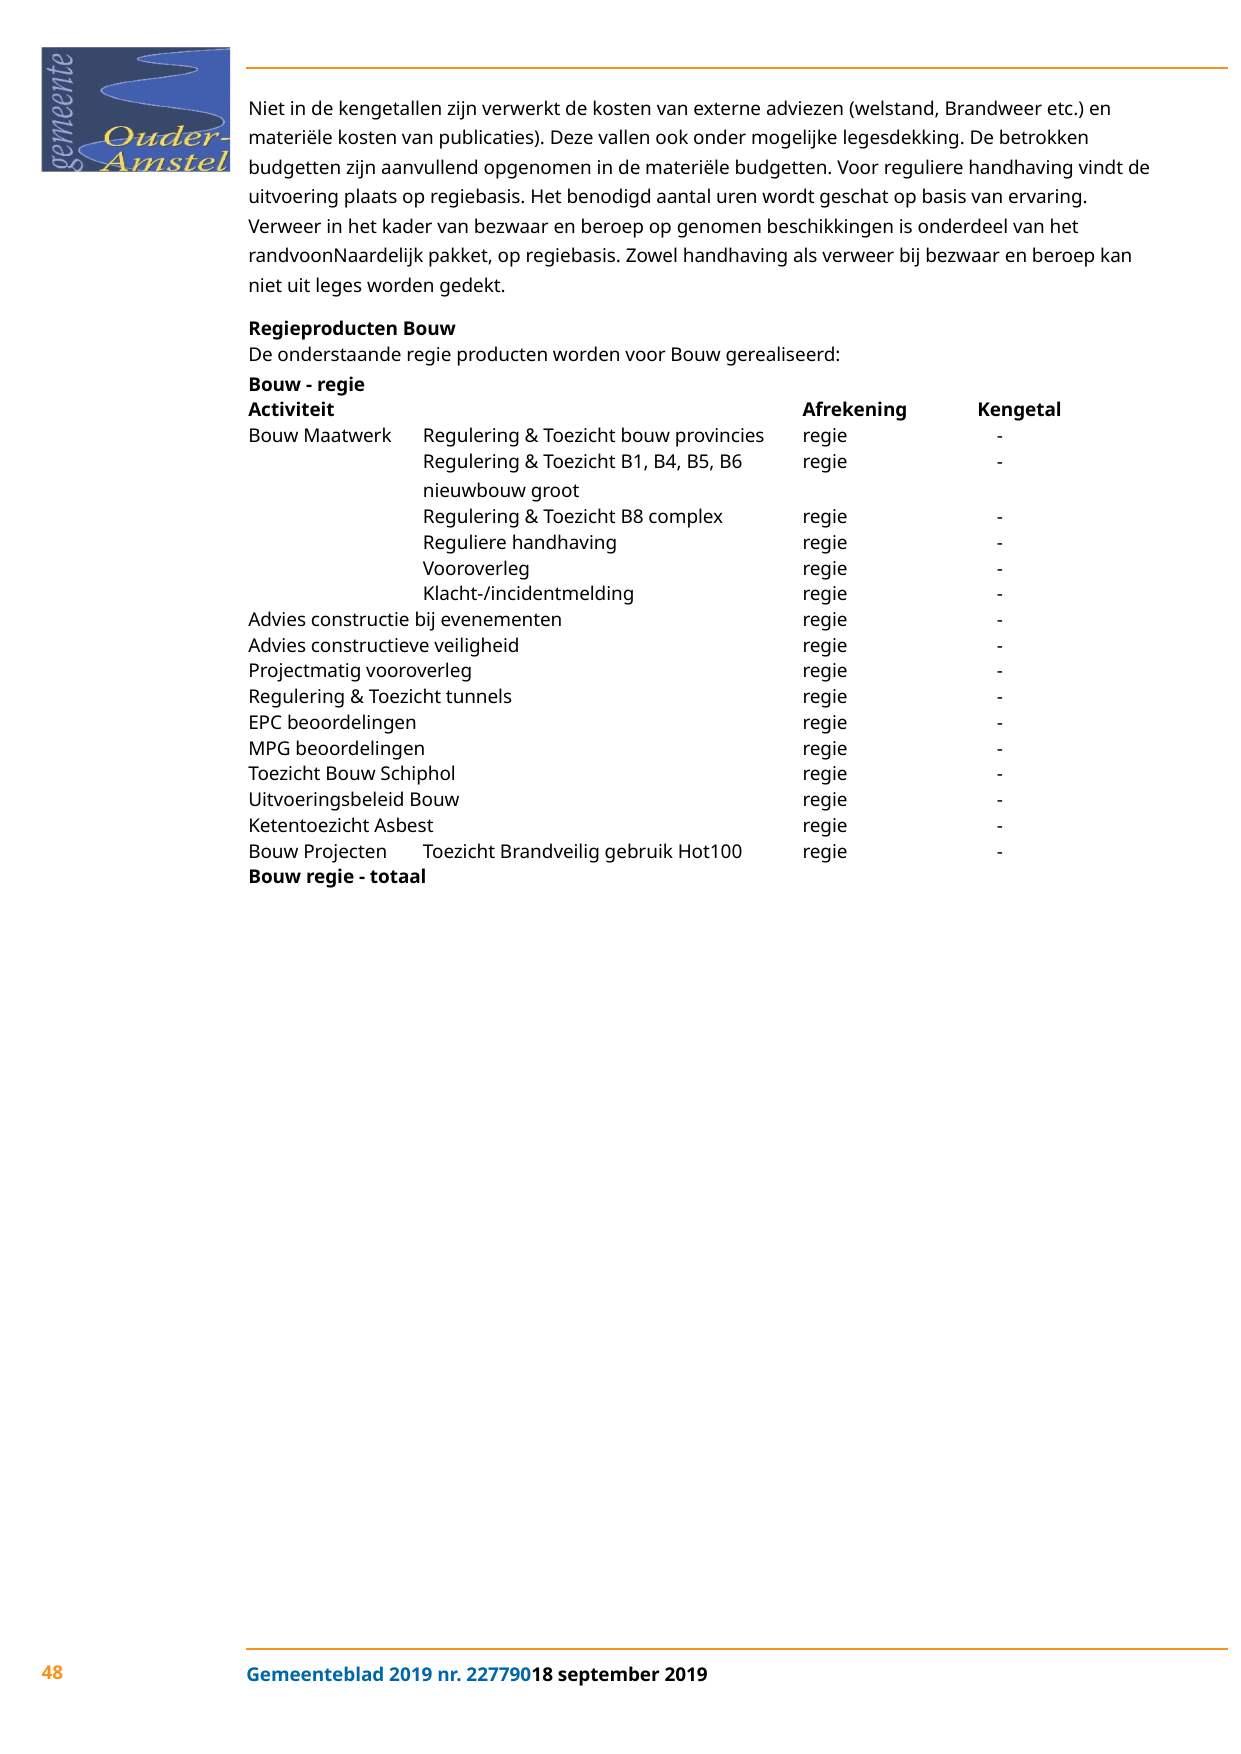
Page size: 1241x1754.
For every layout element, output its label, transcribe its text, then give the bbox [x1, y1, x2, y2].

table_cell - [977, 812, 1152, 838]
table_cell Regulering & Toezicht tunnels [248, 684, 802, 709]
table_cell Toezicht Bouw Schiphol [248, 761, 802, 786]
table_cell regie [802, 684, 977, 709]
text Regieproducten Bouw [248, 315, 1152, 341]
table_cell - [977, 838, 1152, 863]
table_cell regie [802, 632, 977, 658]
table_cell Toezicht Brandveilig gebruik Hot100 [423, 838, 802, 863]
text Niet in de kengetallen zijn verwerkt de kosten van externe adviezen (welstand, Brandweer etc.) en materiële kosten van publicaties). Deze vallen ook onder mogelijke legesdekking. De betrokken budgetten zijn aanvullend opgenomen in de materiële budgetten. Voor reguliere handhaving vindt de uitvoering plaats op regiebasis. Het benodigd aantal uren wordt geschat op basis van ervaring. Verweer in het kader van bezwaar en beroep op genomen beschikkingen is onderdeel van het randvoonNaardelijk pakket, op regiebasis. Zowel handhaving als verweer bij bezwaar en beroep kan niet uit leges worden gedekt. [248, 95, 1152, 298]
table_cell - [977, 503, 1152, 529]
table_cell regie [802, 448, 977, 503]
table_cell Klacht-/incidentmelding [423, 581, 802, 606]
table_cell regie [802, 422, 977, 448]
table_cell Kengetal [977, 397, 1152, 422]
picture [41, 47, 231, 172]
table_cell - [977, 735, 1152, 761]
table_cell - [977, 606, 1152, 632]
table_cell - [977, 448, 1152, 503]
table_cell regie [802, 581, 977, 606]
table_header Bouw - regie [248, 371, 1152, 397]
table_cell regie [802, 658, 977, 683]
table_cell Ketentoezicht Asbest [248, 812, 802, 838]
table_cell regie [802, 529, 977, 555]
table_cell - [977, 632, 1152, 658]
table_cell - [977, 529, 1152, 555]
table_cell Regulering & Toezicht B1, B4, B5, B6 nieuwbouw groot [423, 448, 802, 503]
table_cell Bouw Maatwerk [248, 422, 423, 606]
table_cell Reguliere handhaving [423, 529, 802, 555]
table_cell regie [802, 555, 977, 581]
table_cell - [977, 555, 1152, 581]
table_cell - [977, 786, 1152, 812]
table_cell - [977, 422, 1152, 448]
table_cell Afrekening [802, 397, 977, 422]
table_cell - [977, 709, 1152, 735]
table_cell regie [802, 761, 977, 786]
table_cell Advies constructie bij evenementen [248, 606, 802, 632]
table_cell Activiteit [248, 397, 802, 422]
table_cell EPC beoordelingen [248, 709, 802, 735]
table_cell regie [802, 735, 977, 761]
table_cell regie [802, 838, 977, 863]
table_cell Bouw Projecten [248, 838, 423, 863]
table_cell regie [802, 786, 977, 812]
table_cell MPG beoordelingen [248, 735, 802, 761]
table_cell regie [802, 606, 977, 632]
table_cell - [977, 658, 1152, 683]
table_cell regie [802, 709, 977, 735]
table_cell regie [802, 812, 977, 838]
table_cell Bouw regie - totaal [248, 864, 1152, 889]
table_cell Vooroverleg [423, 555, 802, 581]
table_cell - [977, 684, 1152, 709]
table_cell Advies constructieve veiligheid [248, 632, 802, 658]
table_cell Uitvoeringsbeleid Bouw [248, 786, 802, 812]
table_cell - [977, 761, 1152, 786]
text De onderstaande regie producten worden voor Bouw gerealiseerd: [248, 341, 1152, 367]
table_cell - [977, 581, 1152, 606]
table_cell Projectmatig vooroverleg [248, 658, 802, 683]
table_cell Regulering & Toezicht B8 complex [423, 503, 802, 529]
table_cell regie [802, 503, 977, 529]
table_cell Regulering & Toezicht bouw provincies [423, 422, 802, 448]
